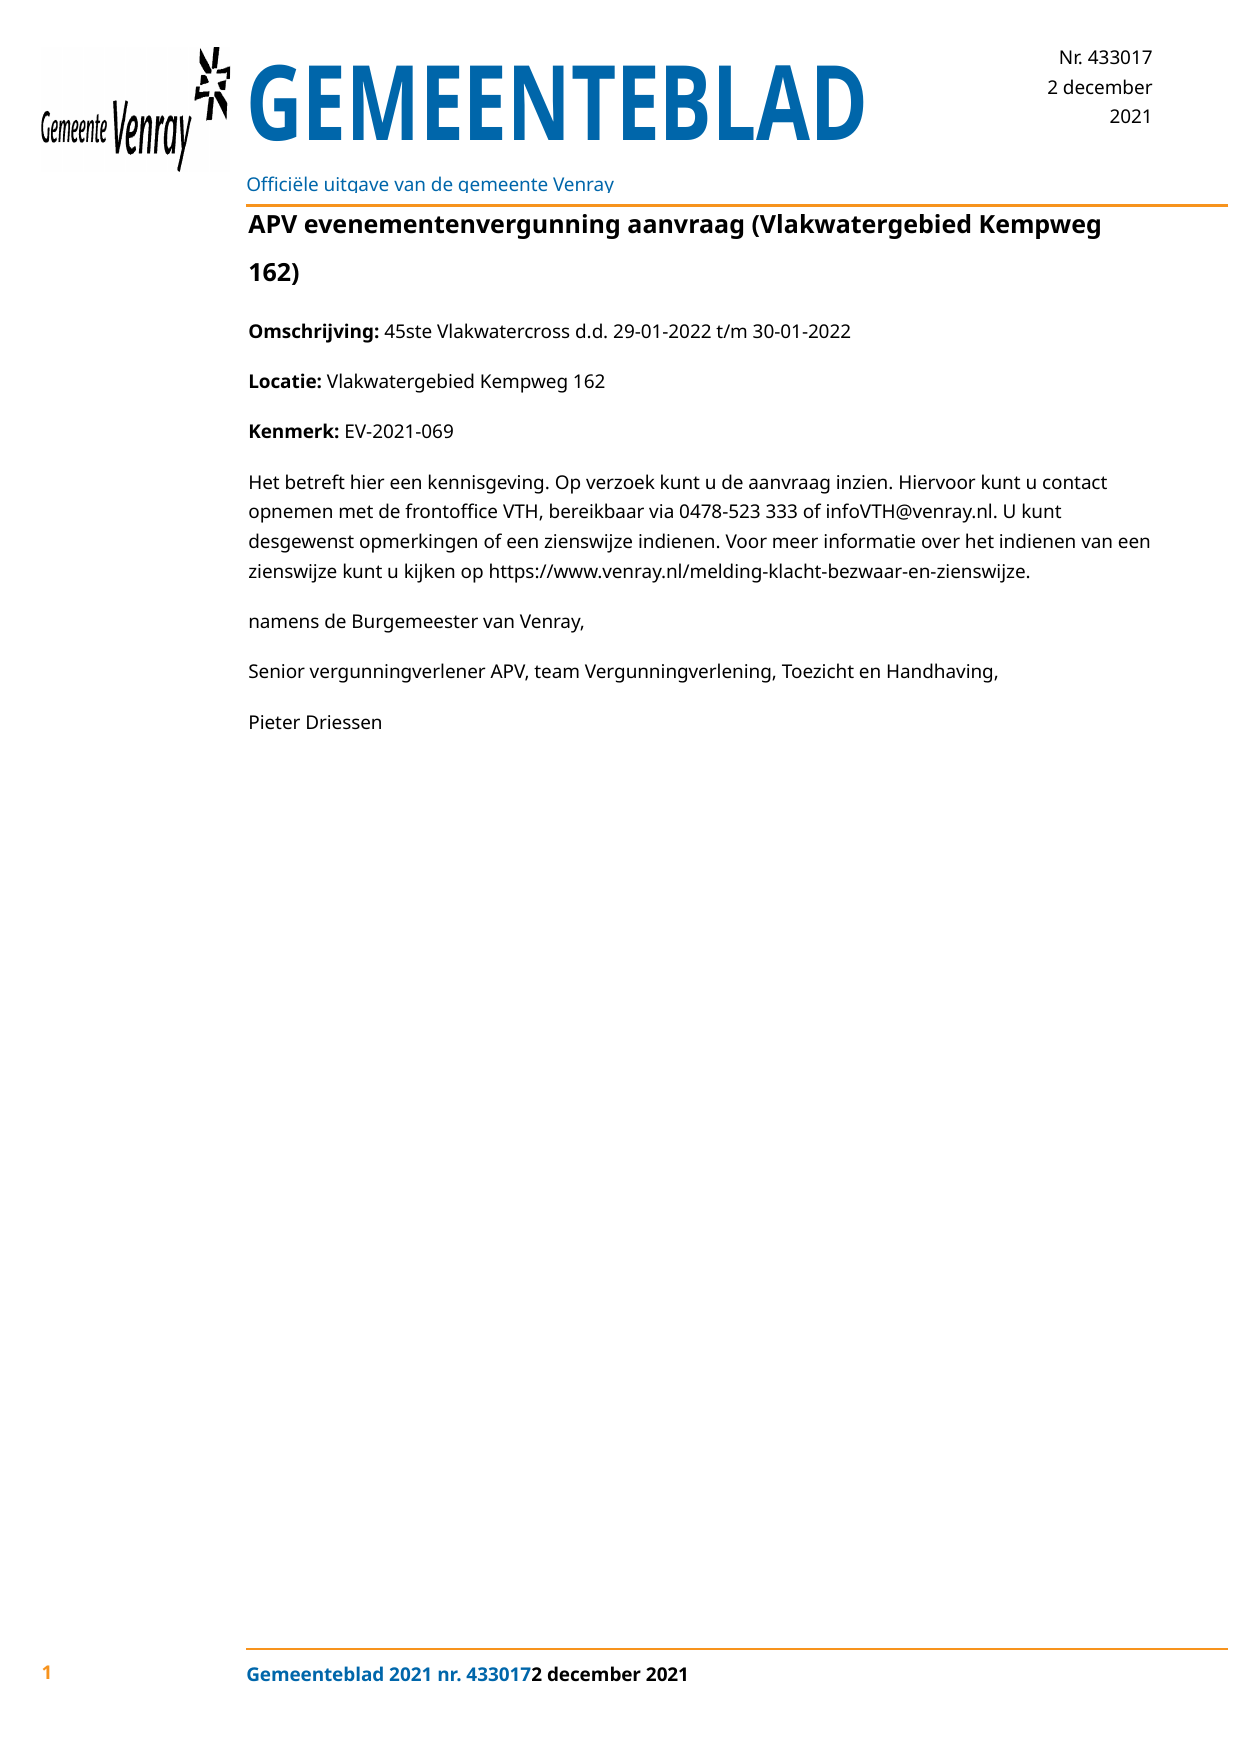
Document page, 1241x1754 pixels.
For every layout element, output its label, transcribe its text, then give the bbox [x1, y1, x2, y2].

text APV evenementenvergunning aanvraag (Vlakwatergebied Kempweg 162) [248, 207, 1152, 288]
text Senior vergunningverlener APV, team Vergunningverlening, Toezicht en Handhaving, [248, 659, 1152, 684]
picture [41, 47, 231, 172]
text Omschrijving: 45ste Vlakwatercross d.d. 29-01-2022 t/m 30-01-2022 [248, 318, 1152, 344]
text Pieter Driessen [248, 709, 1152, 735]
text namens de Burgemeester van Venray, [248, 608, 1152, 634]
text Het betreft hier een kennisgeving. Op verzoek kunt u de aanvraag inzien. Hiervoor kunt u contact opnemen met de frontoffice VTH, bereikbaar via 0478-523 333 of infoVTH@venray.nl. U kunt desgewenst opmerkingen of een zienswijze indienen. Voor meer informatie over het indienen van een zienswijze kunt u kijken op https://www.venray.nl/melding-klacht-bezwaar-en-zienswijze. [248, 469, 1152, 584]
text Locatie: Vlakwatergebied Kempweg 162 [248, 368, 1152, 394]
text Kenmerk: EV-2021-069 [248, 419, 1152, 444]
